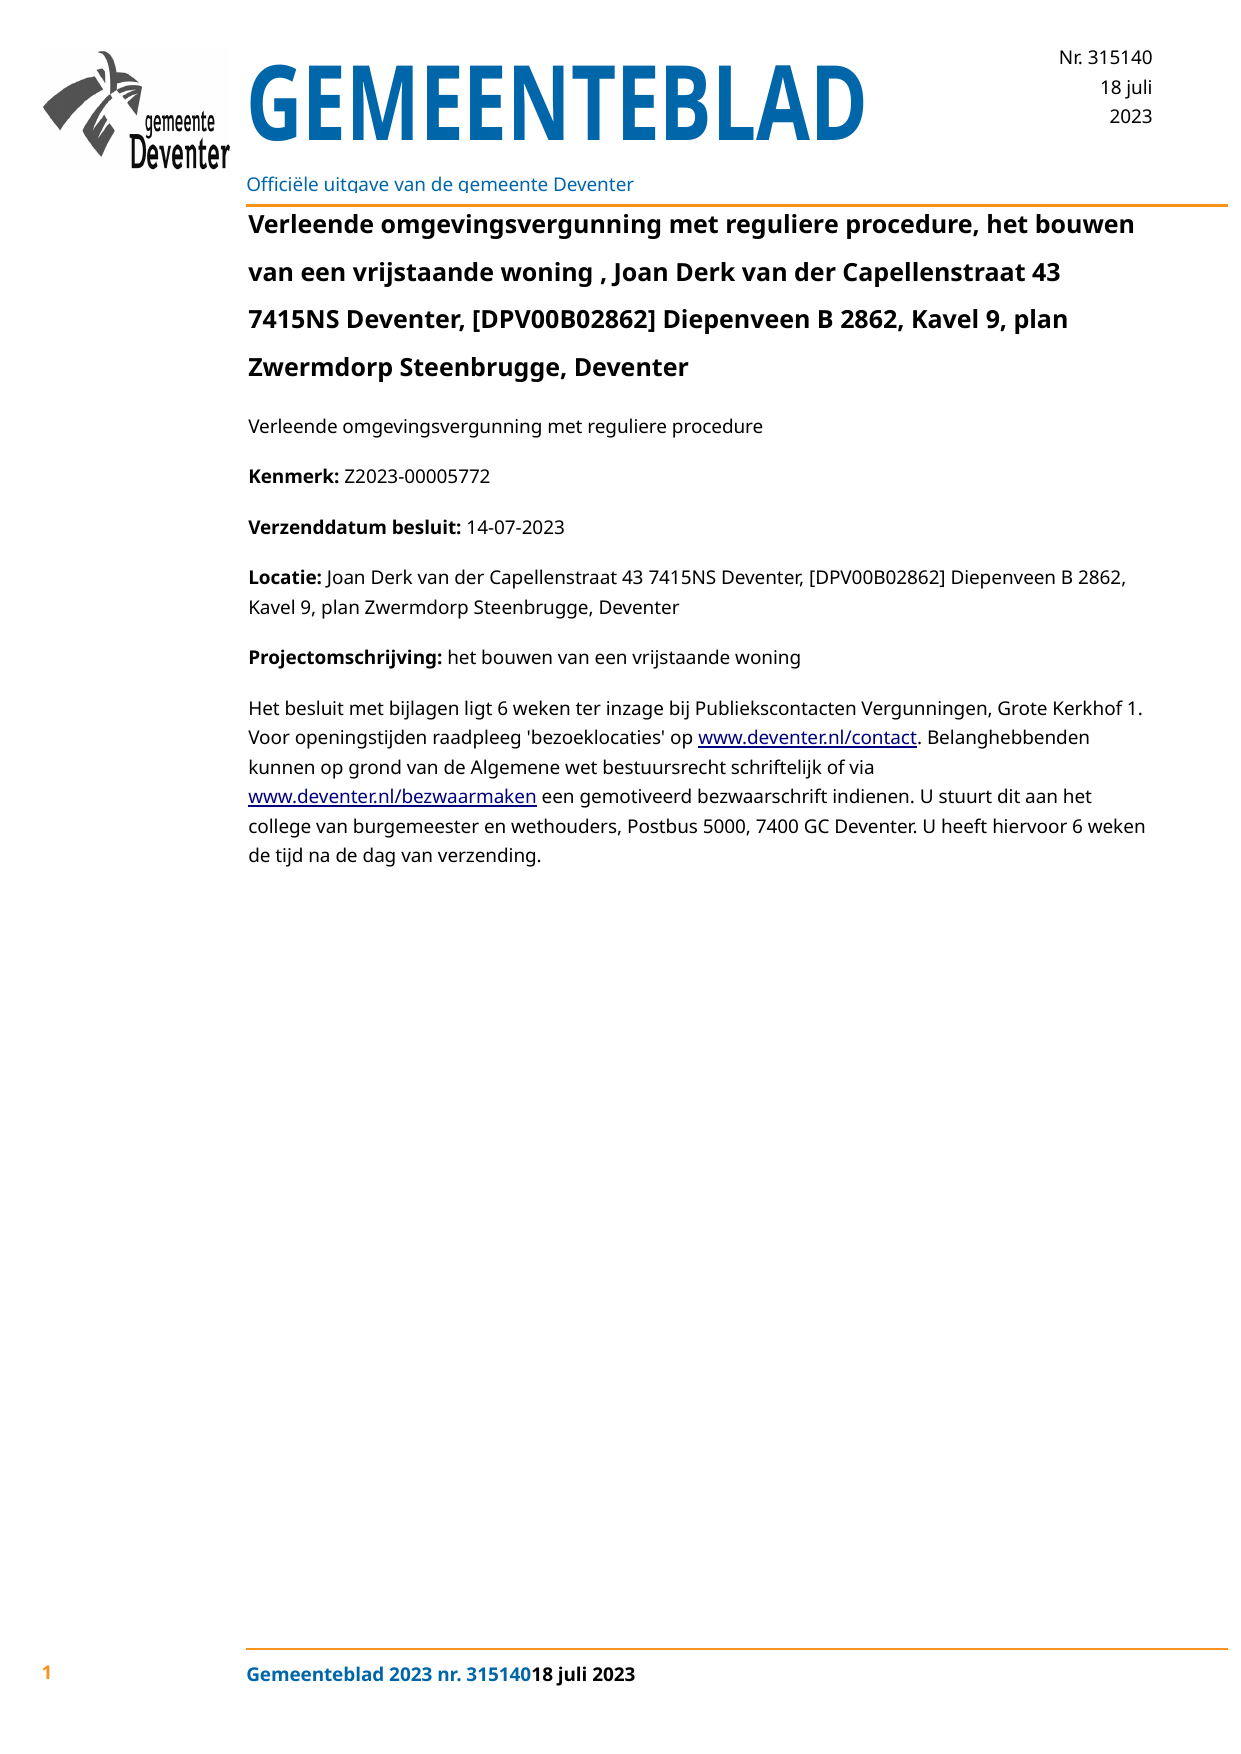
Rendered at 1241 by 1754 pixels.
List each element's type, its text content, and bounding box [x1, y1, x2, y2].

text Projectomschrijving: het bouwen van een vrijstaande woning [248, 644, 1152, 670]
text Het besluit met bijlagen ligt 6 weken ter inzage bij Publiekscontacten Vergunningen, Grote Kerkhof 1. Voor openingstijden raadpleeg 'bezoeklocaties' op www.deventer.nl/contact. Belanghebbenden kunnen op grond van de Algemene wet bestuursrecht schriftelijk of via www.deventer.nl/bezwaarmaken een gemotiveerd bezwaarschrift indienen. U stuurt dit aan het college van burgemeester en wethouders, Postbus 5000, 7400 GC Deventer. U heeft hiervoor 6 weken de tijd na de dag van verzending. [248, 695, 1152, 868]
picture [41, 47, 231, 172]
text Verleende omgevingsvergunning met reguliere procedure, het bouwen van een vrijstaande woning , Joan Derk van der Capellenstraat 43 7415NS Deventer, [DPV00B02862] Diepenveen B 2862, Kavel 9, plan Zwermdorp Steenbrugge, Deventer [248, 207, 1152, 384]
text Kenmerk: Z2023-00005772 [248, 463, 1152, 489]
text Verzenddatum besluit: 14-07-2023 [248, 514, 1152, 540]
text Verleende omgevingsvergunning met reguliere procedure [248, 413, 1152, 439]
text Locatie: Joan Derk van der Capellenstraat 43 7415NS Deventer, [DPV00B02862] Diepenveen B 2862, Kavel 9, plan Zwermdorp Steenbrugge, Deventer [248, 564, 1152, 620]
